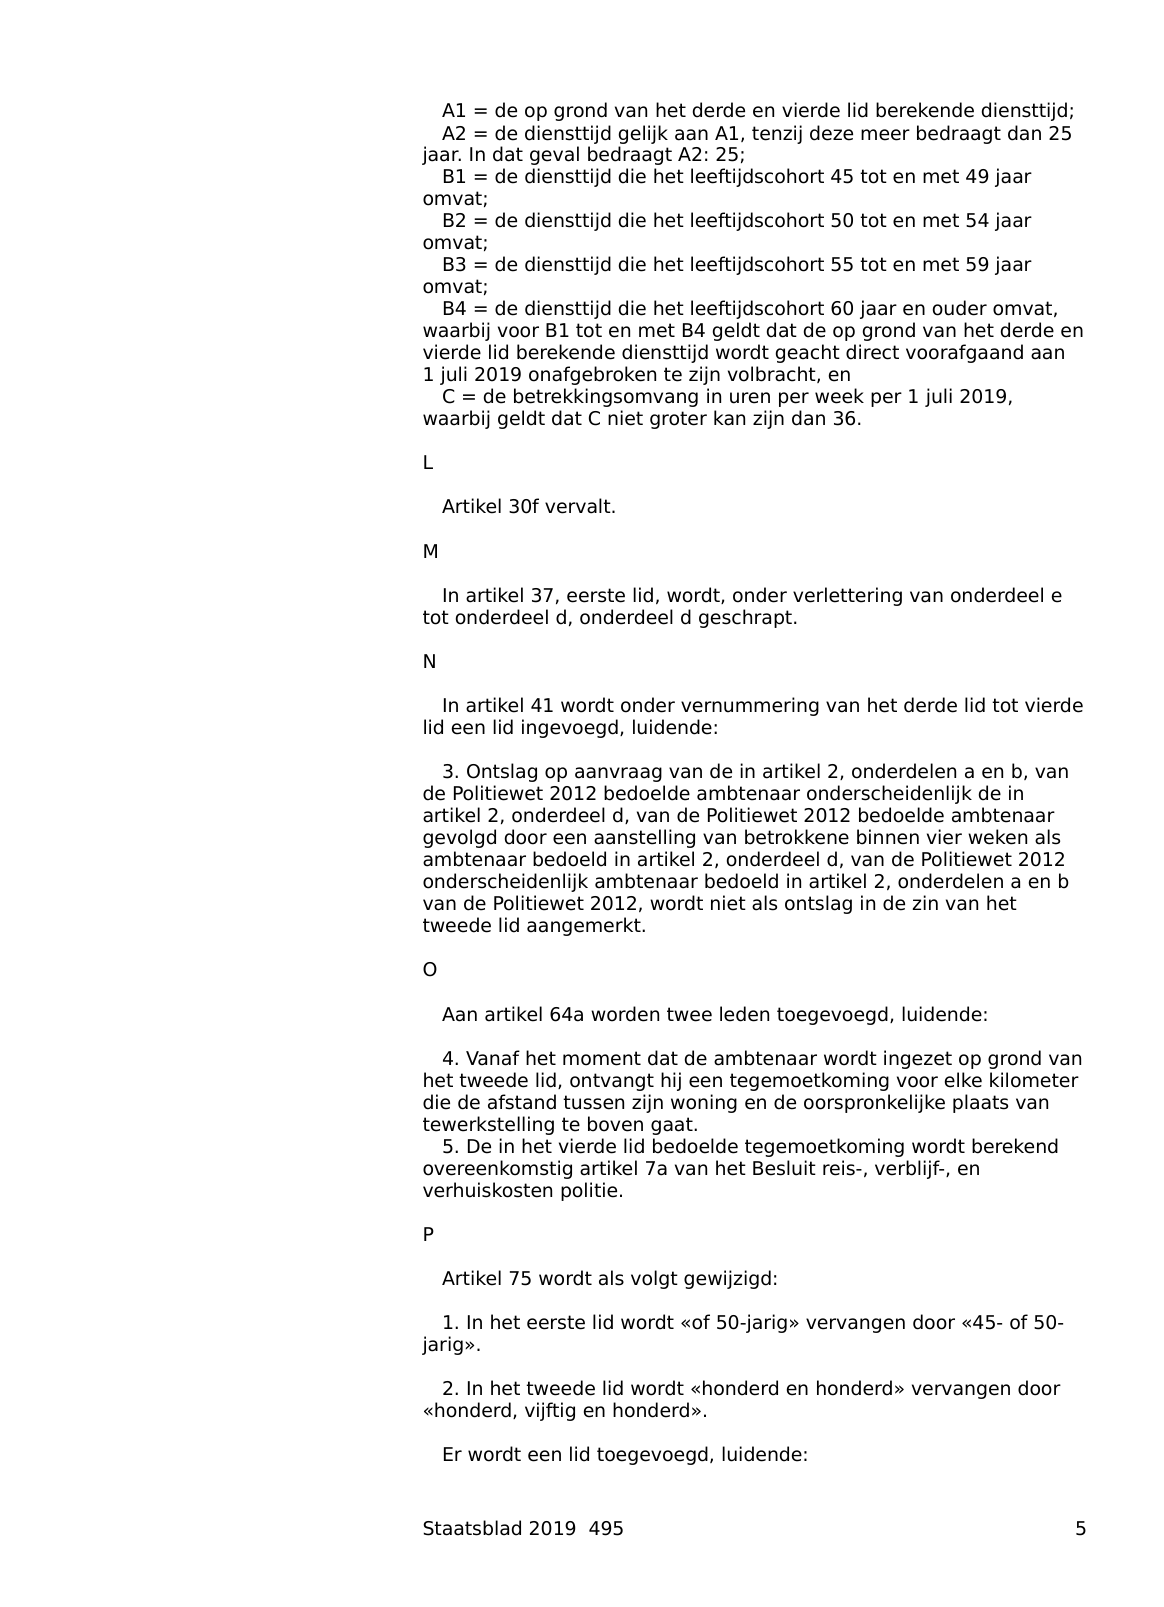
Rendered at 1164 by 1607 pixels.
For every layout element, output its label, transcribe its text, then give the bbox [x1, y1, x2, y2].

text Er wordt een lid toegevoegd, luidende: [422, 1444, 1087, 1466]
text P [422, 1224, 1087, 1246]
text Aan artikel 64a worden twee leden toegevoegd, luidende: [422, 1003, 1087, 1025]
text 5. De in het vierde lid bedoelde tegemoetkoming wordt berekend overeenkomstig artikel 7a van het Besluit reis-, verblijf-, en verhuiskosten politie. [422, 1136, 1087, 1201]
text L [422, 452, 1087, 474]
text B2 = de diensttijd die het leeftijdscohort 50 tot en met 54 jaar omvat; [422, 210, 1087, 254]
text B1 = de diensttijd die het leeftijdscohort 45 tot en met 49 jaar omvat; [422, 166, 1087, 210]
text C = de betrekkingsomvang in uren per week per 1 juli 2019, waarbij geldt dat C niet groter kan zijn dan 36. [422, 386, 1087, 430]
text Artikel 30f vervalt. [422, 496, 1087, 518]
text O [422, 959, 1087, 981]
text In artikel 41 wordt onder vernummering van het derde lid tot vierde lid een lid ingevoegd, luidende: [422, 695, 1087, 739]
text B4 = de diensttijd die het leeftijdscohort 60 jaar en ouder omvat, waarbij voor B1 tot en met B4 geldt dat de op grond van het derde en vierde lid berekende diensttijd wordt geacht direct voorafgaand aan 1 juli 2019 onafgebroken te zijn volbracht, en [422, 298, 1087, 386]
text In artikel 37, eerste lid, wordt, onder verlettering van onderdeel e tot onderdeel d, onderdeel d geschrapt. [422, 585, 1087, 629]
text 1. In het eerste lid wordt «of 50-jarig» vervangen door «45- of 50-jarig». [422, 1312, 1087, 1356]
text 3. Ontslag op aanvraag van de in artikel 2, onderdelen a en b, van de Politiewet 2012 bedoelde ambtenaar onderscheidenlijk de in artikel 2, onderdeel d, van de Politiewet 2012 bedoelde ambtenaar gevolgd door een aanstelling van betrokkene binnen vier weken als ambtenaar bedoeld in artikel 2, onderdeel d, van de Politiewet 2012 onderscheidenlijk ambtenaar bedoeld in artikel 2, onderdelen a en b van de Politiewet 2012, wordt niet als ontslag in de zin van het tweede lid aangemerkt. [422, 761, 1087, 937]
text A1 = de op grond van het derde en vierde lid berekende diensttijd; [422, 100, 1087, 122]
text 2. In het tweede lid wordt «honderd en honderd» vervangen door «honderd, vijftig en honderd». [422, 1378, 1087, 1422]
text 4. Vanaf het moment dat de ambtenaar wordt ingezet op grond van het tweede lid, ontvangt hij een tegemoetkoming voor elke kilometer die de afstand tussen zijn woning en de oorspronkelijke plaats van tewerkstelling te boven gaat. [422, 1048, 1087, 1136]
text N [422, 651, 1087, 673]
text Artikel 75 wordt als volgt gewijzigd: [422, 1268, 1087, 1290]
text B3 = de diensttijd die het leeftijdscohort 55 tot en met 59 jaar omvat; [422, 254, 1087, 298]
text A2 = de diensttijd gelijk aan A1, tenzij deze meer bedraagt dan 25 jaar. In dat geval bedraagt A2: 25; [422, 122, 1087, 166]
text M [422, 541, 1087, 563]
